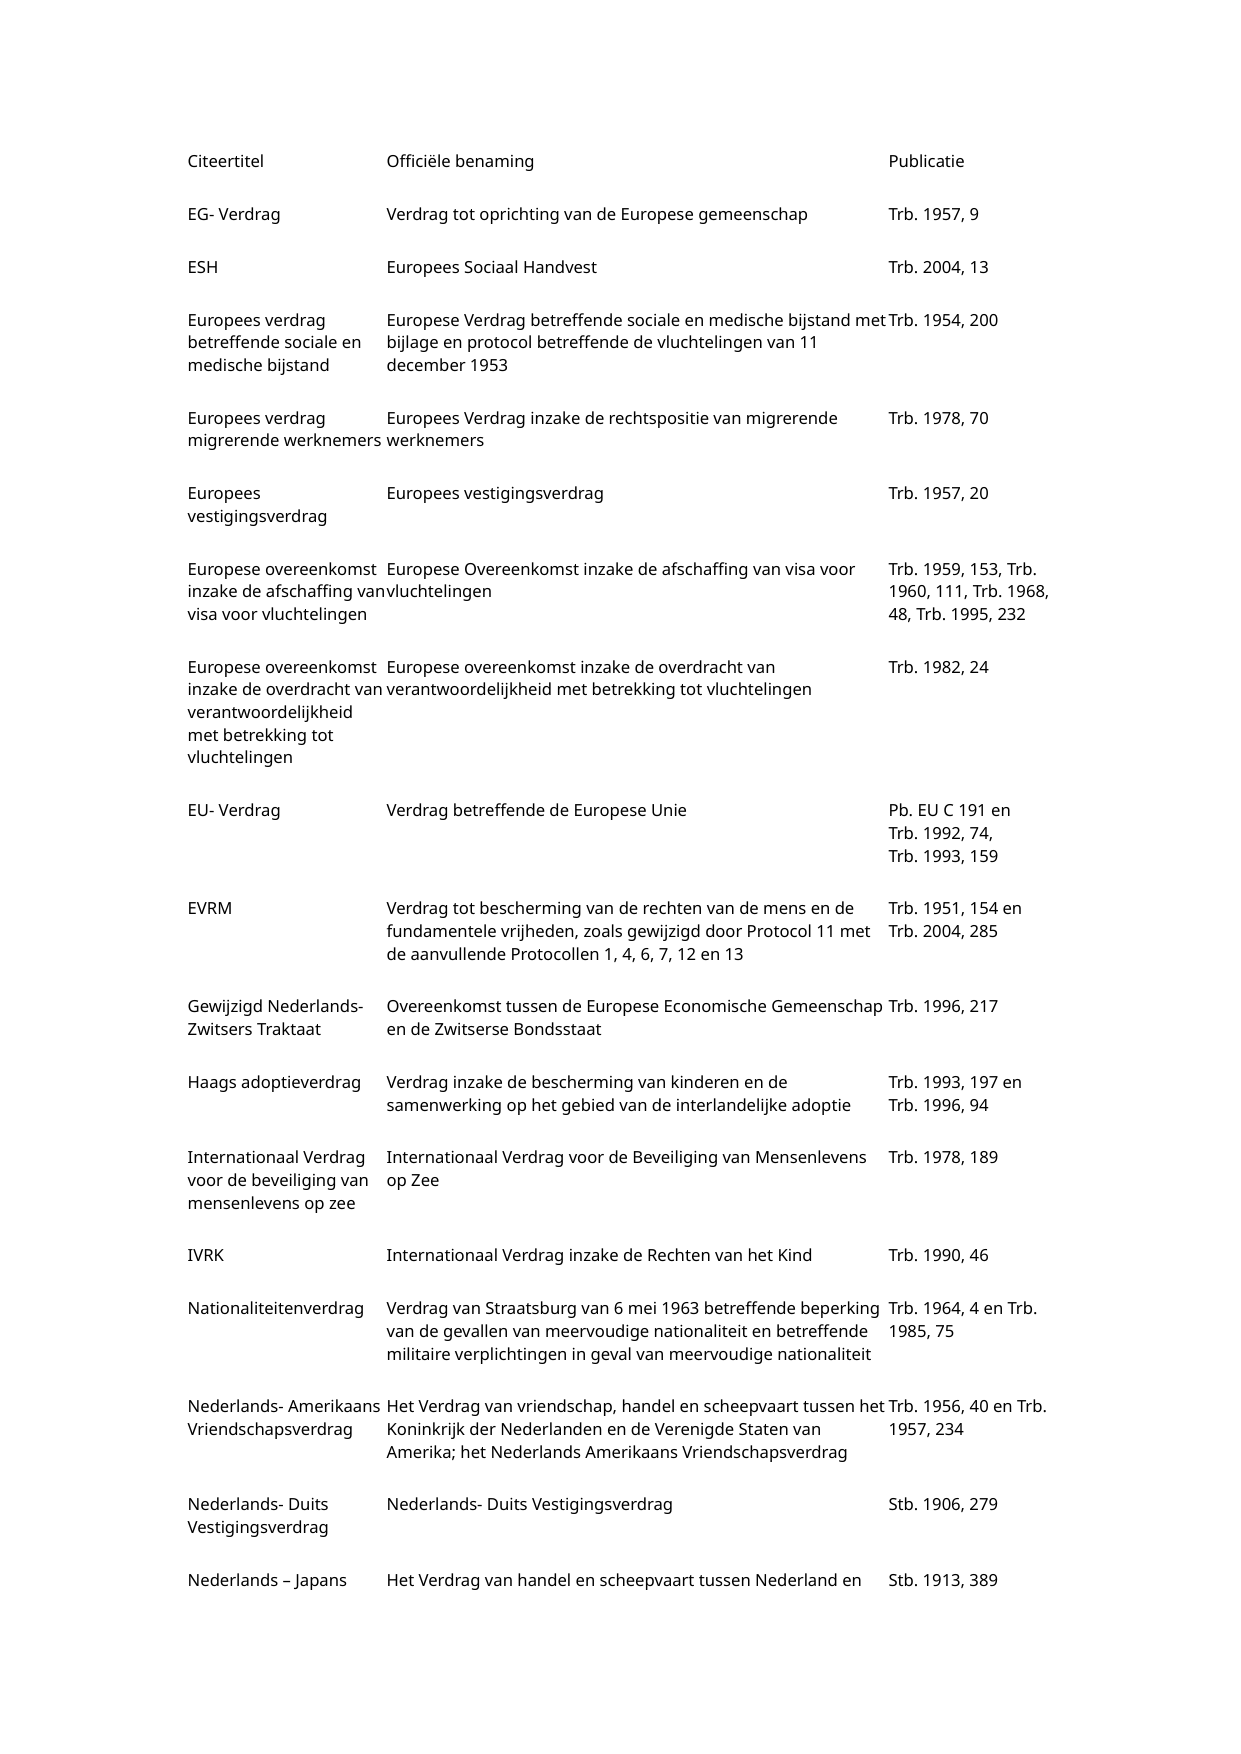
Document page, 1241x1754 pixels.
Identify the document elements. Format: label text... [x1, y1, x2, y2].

table_cell Internationaal Verdrag inzake de Rechten van het Kind [386, 1244, 888, 1297]
table_cell Overeenkomst tussen de Europese Economische Gemeenschap en de Zwitserse Bondsstaat [386, 995, 888, 1070]
table_cell ESH [188, 255, 386, 308]
table_cell Gewijzigd Nederlands- Zwitsers Traktaat [188, 995, 386, 1070]
table_cell Trb. 1951, 154 en Trb. 2004, 285 [888, 897, 1053, 995]
table_cell Trb. 1978, 189 [888, 1146, 1053, 1244]
table_cell Nationaliteitenverdrag [188, 1297, 386, 1395]
table_cell Verdrag van Straatsburg van 6 mei 1963 betreffende beperking van de gevallen van meervoudige nationaliteit en betreffende militaire verplichtingen in geval van meervoudige nationaliteit [386, 1297, 888, 1395]
table_cell Internationaal Verdrag voor de Beveiliging van Mensenlevens op Zee [386, 1146, 888, 1244]
table_cell Europees vestigingsverdrag [386, 482, 888, 557]
table_cell Europese overeenkomst inzake de overdracht van verantwoordelijkheid met betrekking tot vluchtelingen [188, 655, 386, 799]
table_cell Trb. 1954, 200 [888, 308, 1053, 406]
table_cell Nederlands- Amerikaans Vriendschapsverdrag [188, 1395, 386, 1493]
table_cell Trb. 1957, 20 [888, 482, 1053, 557]
table_cell Europese Verdrag betreffende sociale en medische bijstand met bijlage en protocol betreffende de vluchtelingen van 11 december 1953 [386, 308, 888, 406]
table_cell Trb. 1996, 217 [888, 995, 1053, 1070]
table_cell Nederlands – Japans [188, 1568, 386, 1591]
table_cell Trb. 1982, 24 [888, 655, 1053, 799]
table_cell Europees Verdrag inzake de rechtspositie van migrerende werknemers [386, 406, 888, 482]
table_cell Europese overeenkomst inzake de afschaffing van visa voor vluchtelingen [188, 557, 386, 655]
table_cell Verdrag betreffende de Europese Unie [386, 799, 888, 897]
table_cell EVRM [188, 897, 386, 995]
table_cell Europees Sociaal Handvest [386, 255, 888, 308]
table_cell Trb. 2004, 13 [888, 255, 1053, 308]
table_cell Europese Overeenkomst inzake de afschaffing van visa voor vluchtelingen [386, 557, 888, 655]
table_cell Verdrag inzake de bescherming van kinderen en de samenwerking op het gebied van de interlandelijke adoptie [386, 1070, 888, 1146]
table_cell Verdrag tot oprichting van de Europese gemeenschap [386, 203, 888, 255]
table_cell Trb. 1978, 70 [888, 406, 1053, 482]
table_header Citeertitel [188, 150, 386, 203]
table_header Officiële benaming [386, 150, 888, 203]
table_cell Trb. 1993, 197 en Trb. 1996, 94 [888, 1070, 1053, 1146]
table_cell Europees vestigingsverdrag [188, 482, 386, 557]
table_cell Verdrag tot bescherming van de rechten van de mens en de fundamentele vrijheden, zoals gewijzigd door Protocol 11 met de aanvullende Protocollen 1, 4, 6, 7, 12 en 13 [386, 897, 888, 995]
table_cell Europees verdrag betreffende sociale en medische bijstand [188, 308, 386, 406]
table_cell Europees verdrag migrerende werknemers [188, 406, 386, 482]
table_cell EU- Verdrag [188, 799, 386, 897]
table_cell Het Verdrag van handel en scheepvaart tussen Nederland en [386, 1568, 888, 1591]
table_header Publicatie [888, 150, 1053, 203]
table_cell Trb. 1959, 153, Trb. 1960, 111, Trb. 1968, 48, Trb. 1995, 232 [888, 557, 1053, 655]
table_cell Internationaal Verdrag voor de beveiliging van mensenlevens op zee [188, 1146, 386, 1244]
table_cell Stb. 1906, 279 [888, 1493, 1053, 1568]
table_cell Trb. 1964, 4 en Trb. 1985, 75 [888, 1297, 1053, 1395]
table_cell Trb. 1957, 9 [888, 203, 1053, 255]
table_cell Pb. EU C 191 en Trb. 1992, 74, Trb. 1993, 159 [888, 799, 1053, 897]
table_cell Stb. 1913, 389 [888, 1568, 1053, 1591]
table_cell Trb. 1956, 40 en Trb. 1957, 234 [888, 1395, 1053, 1493]
table_cell Nederlands- Duits Vestigingsverdrag [188, 1493, 386, 1568]
table_cell Haags adoptieverdrag [188, 1070, 386, 1146]
table_cell Trb. 1990, 46 [888, 1244, 1053, 1297]
table_cell Het Verdrag van vriendschap, handel en scheepvaart tussen het Koninkrijk der Nederlanden en de Verenigde Staten van Amerika; het Nederlands Amerikaans Vriendschapsverdrag [386, 1395, 888, 1493]
table_cell Nederlands- Duits Vestigingsverdrag [386, 1493, 888, 1568]
table_cell EG- Verdrag [188, 203, 386, 255]
table_cell Europese overeenkomst inzake de overdracht van verantwoordelijkheid met betrekking tot vluchtelingen [386, 655, 888, 799]
table_cell IVRK [188, 1244, 386, 1297]
